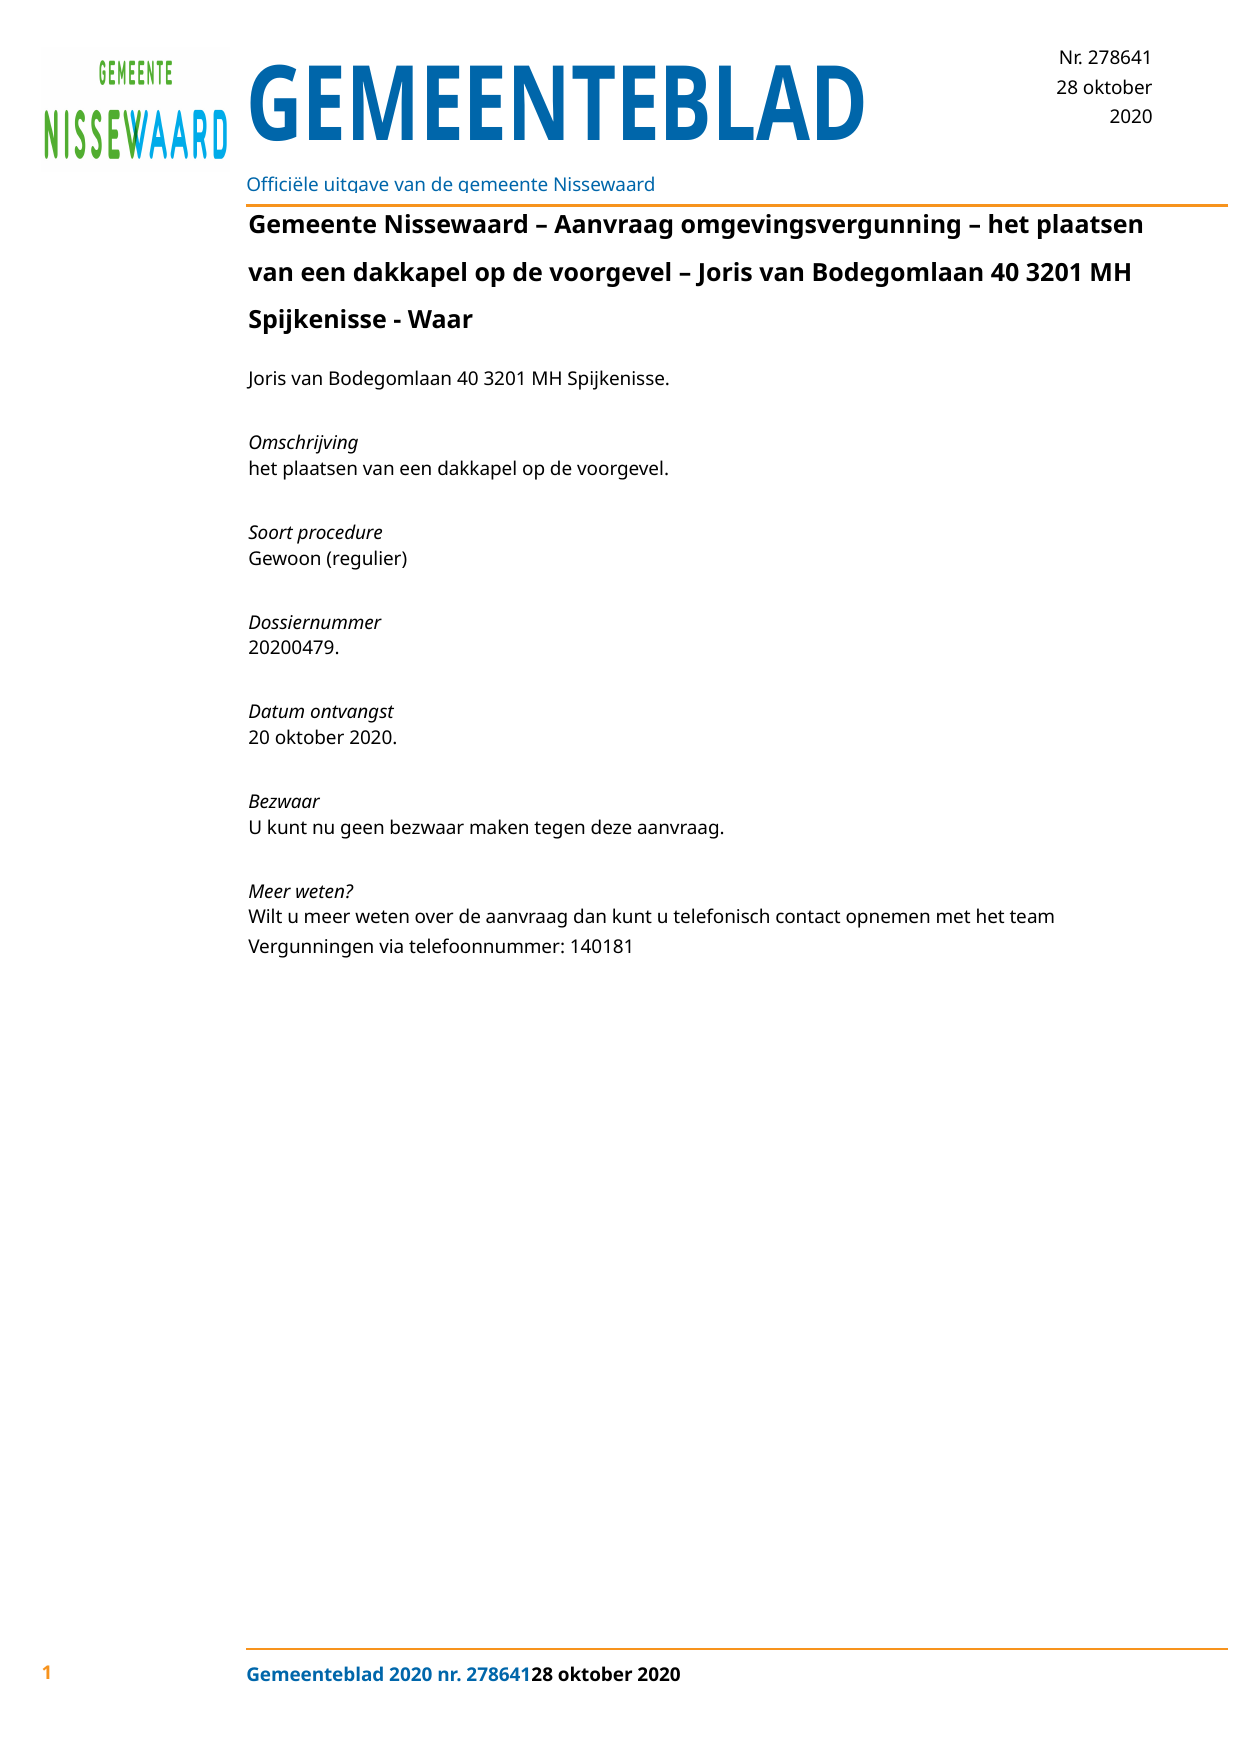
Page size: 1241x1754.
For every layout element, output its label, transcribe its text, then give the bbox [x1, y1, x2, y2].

text Datum ontvangst [248, 698, 1152, 724]
text Joris van Bodegomlaan 40 3201 MH Spijkenisse. [248, 366, 1152, 391]
text Gemeente Nissewaard – Aanvraag omgevingsvergunning – het plaatsen van een dakkapel op de voorgevel – Joris van Bodegomlaan 40 3201 MH Spijkenisse - Waar [248, 207, 1152, 336]
text Dossiernummer [248, 609, 1152, 634]
text Soort procedure [248, 519, 1152, 545]
text 20200479. [248, 634, 1152, 660]
text Meer weten? [248, 878, 1152, 904]
text 20 oktober 2020. [248, 724, 1152, 750]
text Wilt u meer weten over de aanvraag dan kunt u telefonisch contact opnemen met het team Vergunningen via telefoonnummer: 140181 [248, 904, 1152, 959]
text Gewoon (regulier) [248, 545, 1152, 571]
text U kunt nu geen bezwaar maken tegen deze aanvraag. [248, 814, 1152, 840]
text het plaatsen van een dakkapel op de voorgevel. [248, 455, 1152, 481]
text Omschrijving [248, 429, 1152, 455]
text Bezwaar [248, 788, 1152, 814]
picture [41, 47, 231, 172]
